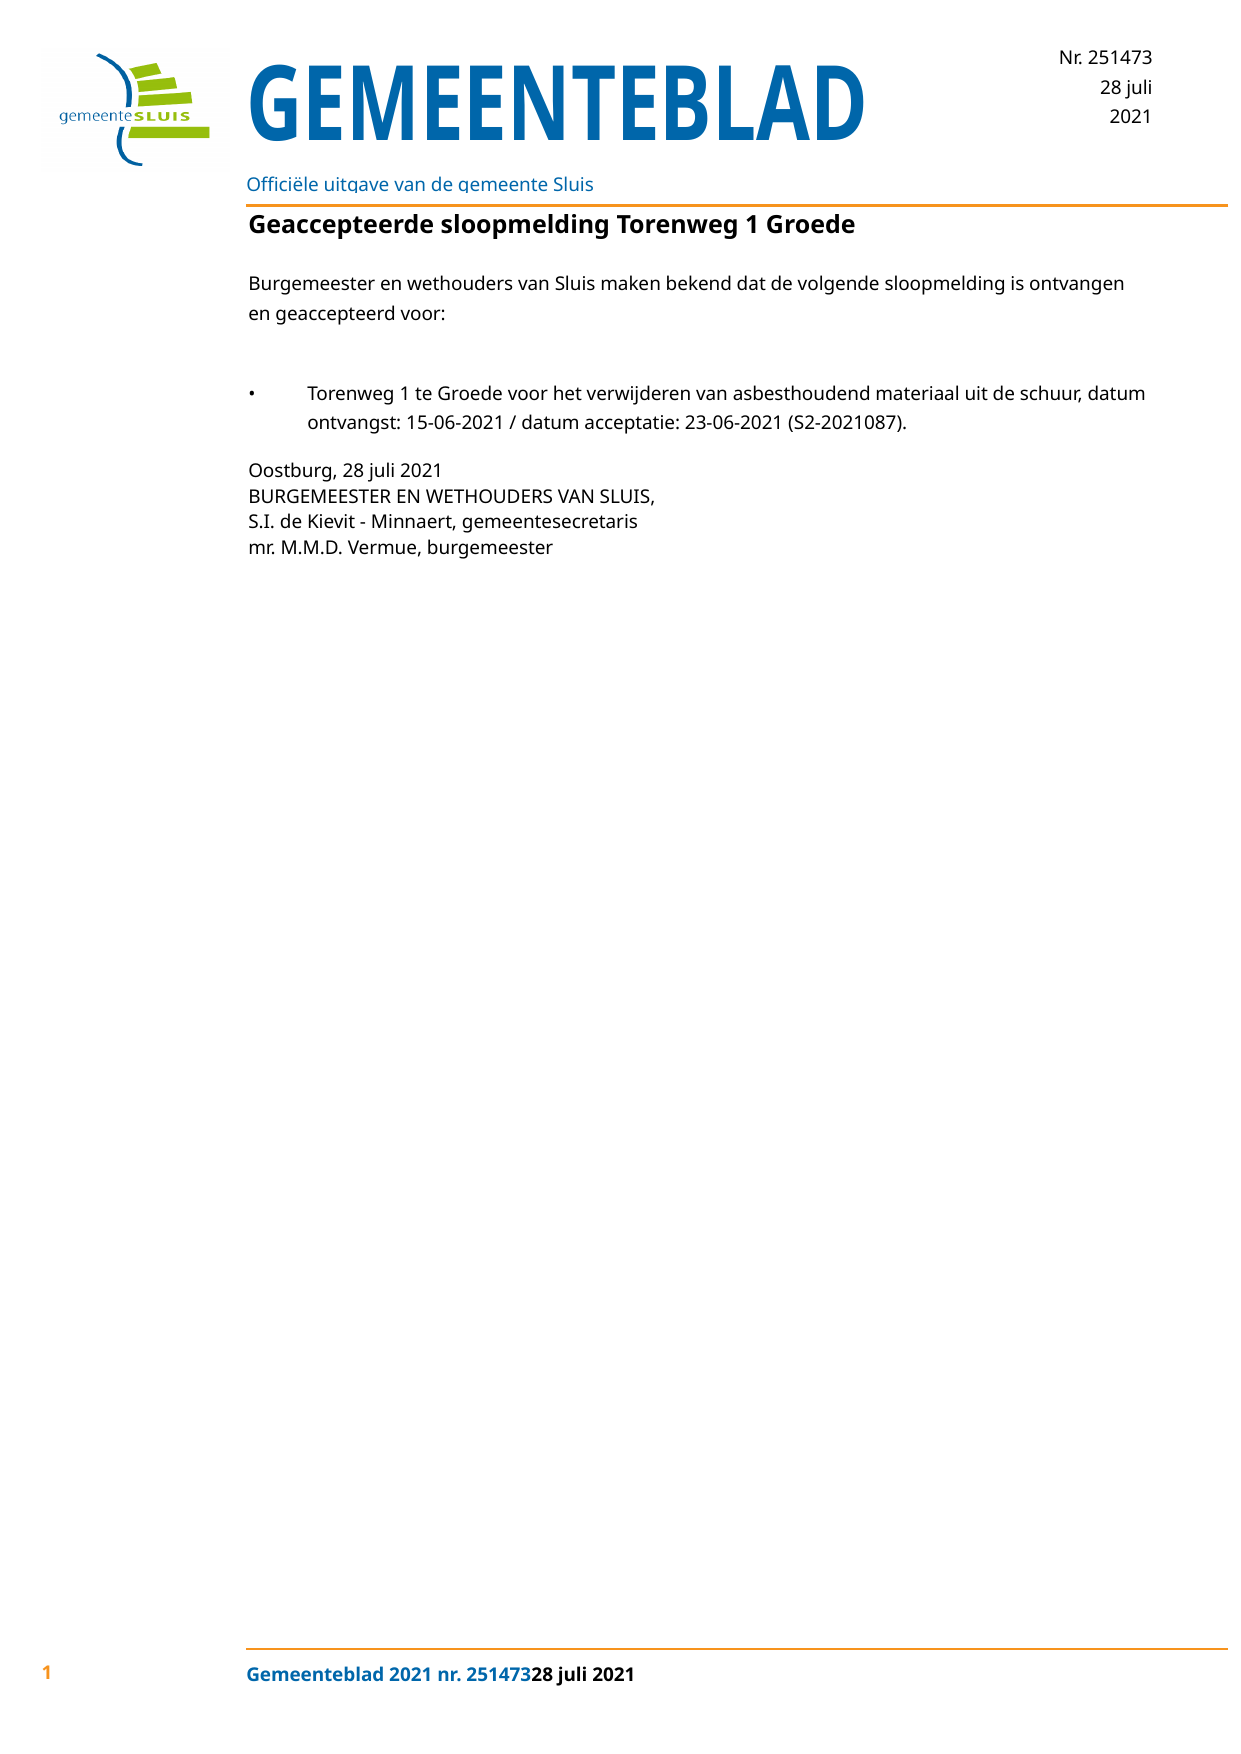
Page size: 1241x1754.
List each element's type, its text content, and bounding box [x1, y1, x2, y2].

text BURGEMEESTER EN WETHOUDERS VAN SLUIS, [248, 483, 1152, 509]
picture [41, 47, 231, 172]
text Geaccepteerde sloopmelding Torenweg 1 Groede [248, 207, 1152, 241]
text mr. M.M.D. Vermue, burgemeester [248, 534, 1152, 560]
text Oostburg, 28 juli 2021 [248, 457, 1152, 483]
text Burgemeester en wethouders van Sluis maken bekend dat de volgende sloopmelding is ontvangen en geaccepteerd voor: [248, 270, 1152, 326]
text S.I. de Kievit - Minnaert, gemeentesecretaris [248, 509, 1152, 534]
list Torenweg 1 te Groede voor het verwijderen van asbesthoudend materiaal uit de schuur, datum ontvangst: 15-06-2021 / datum acceptatie: 23-06-2021 (S2-2021087). [248, 380, 1152, 435]
